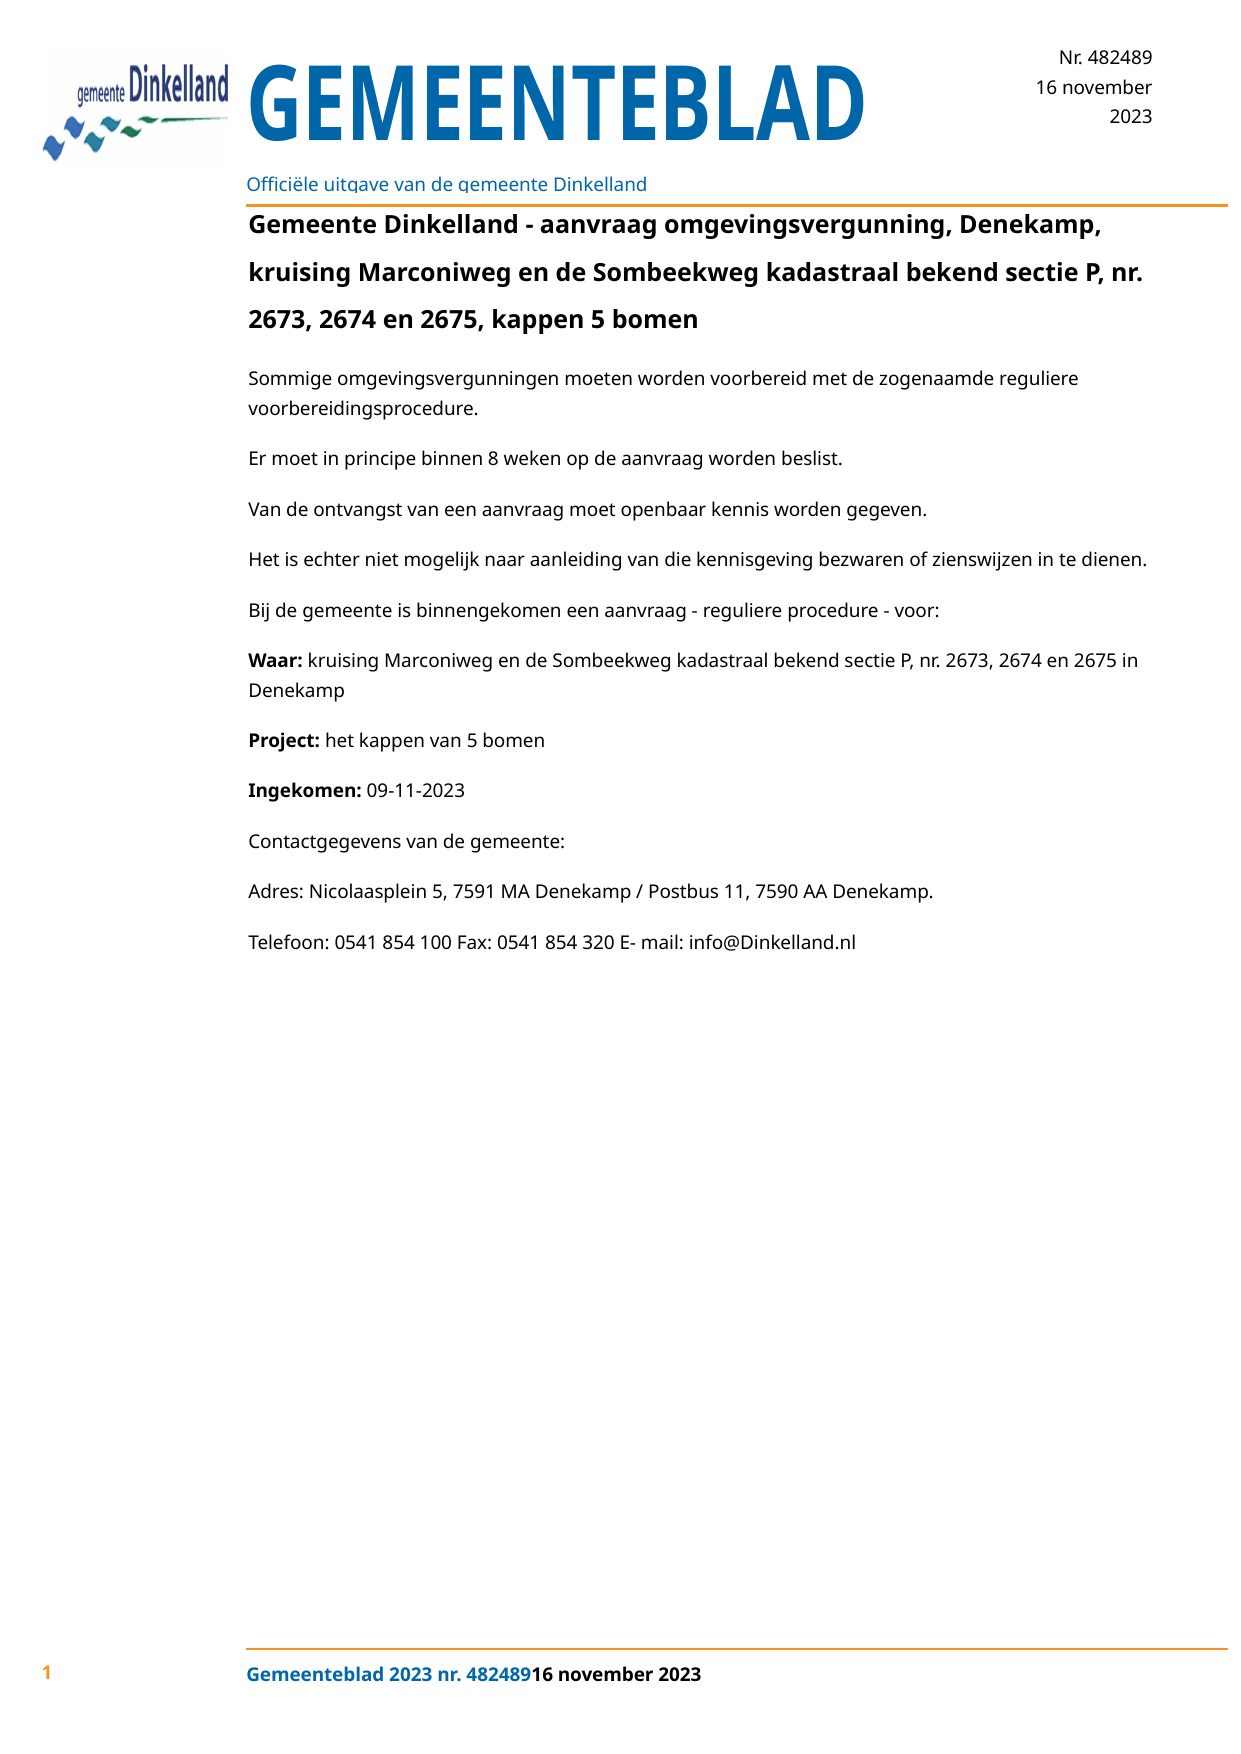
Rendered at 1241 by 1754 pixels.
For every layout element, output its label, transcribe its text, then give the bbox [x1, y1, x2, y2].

text Het is echter niet mogelijk naar aanleiding van die kennisgeving bezwaren of zienswijzen in te dienen. [248, 546, 1152, 572]
text Adres: Nicolaasplein 5, 7591 MA Denekamp / Postbus 11, 7590 AA Denekamp. [248, 878, 1152, 904]
text Waar: kruising Marconiweg en de Sombeekweg kadastraal bekend sectie P, nr. 2673, 2674 en 2675 in Denekamp [248, 647, 1152, 702]
text Ingekomen: 09-11-2023 [248, 778, 1152, 803]
text Project: het kappen van 5 bomen [248, 727, 1152, 753]
text Gemeente Dinkelland - aanvraag omgevingsvergunning, Denekamp, kruising Marconiweg en de Sombeekweg kadastraal bekend sectie P, nr. 2673, 2674 en 2675, kappen 5 bomen [248, 207, 1152, 336]
text Contactgegevens van de gemeente: [248, 828, 1152, 854]
picture [41, 47, 231, 172]
text Er moet in principe binnen 8 weken op de aanvraag worden beslist. [248, 446, 1152, 471]
text Van de ontvangst van een aanvraag moet openbaar kennis worden gegeven. [248, 496, 1152, 522]
text Telefoon: 0541 854 100 Fax: 0541 854 320 E- mail: info@Dinkelland.nl [248, 929, 1152, 954]
text Bij de gemeente is binnengekomen een aanvraag - reguliere procedure - voor: [248, 597, 1152, 622]
text Sommige omgevingsvergunningen moeten worden voorbereid met de zogenaamde reguliere voorbereidingsprocedure. [248, 366, 1152, 421]
